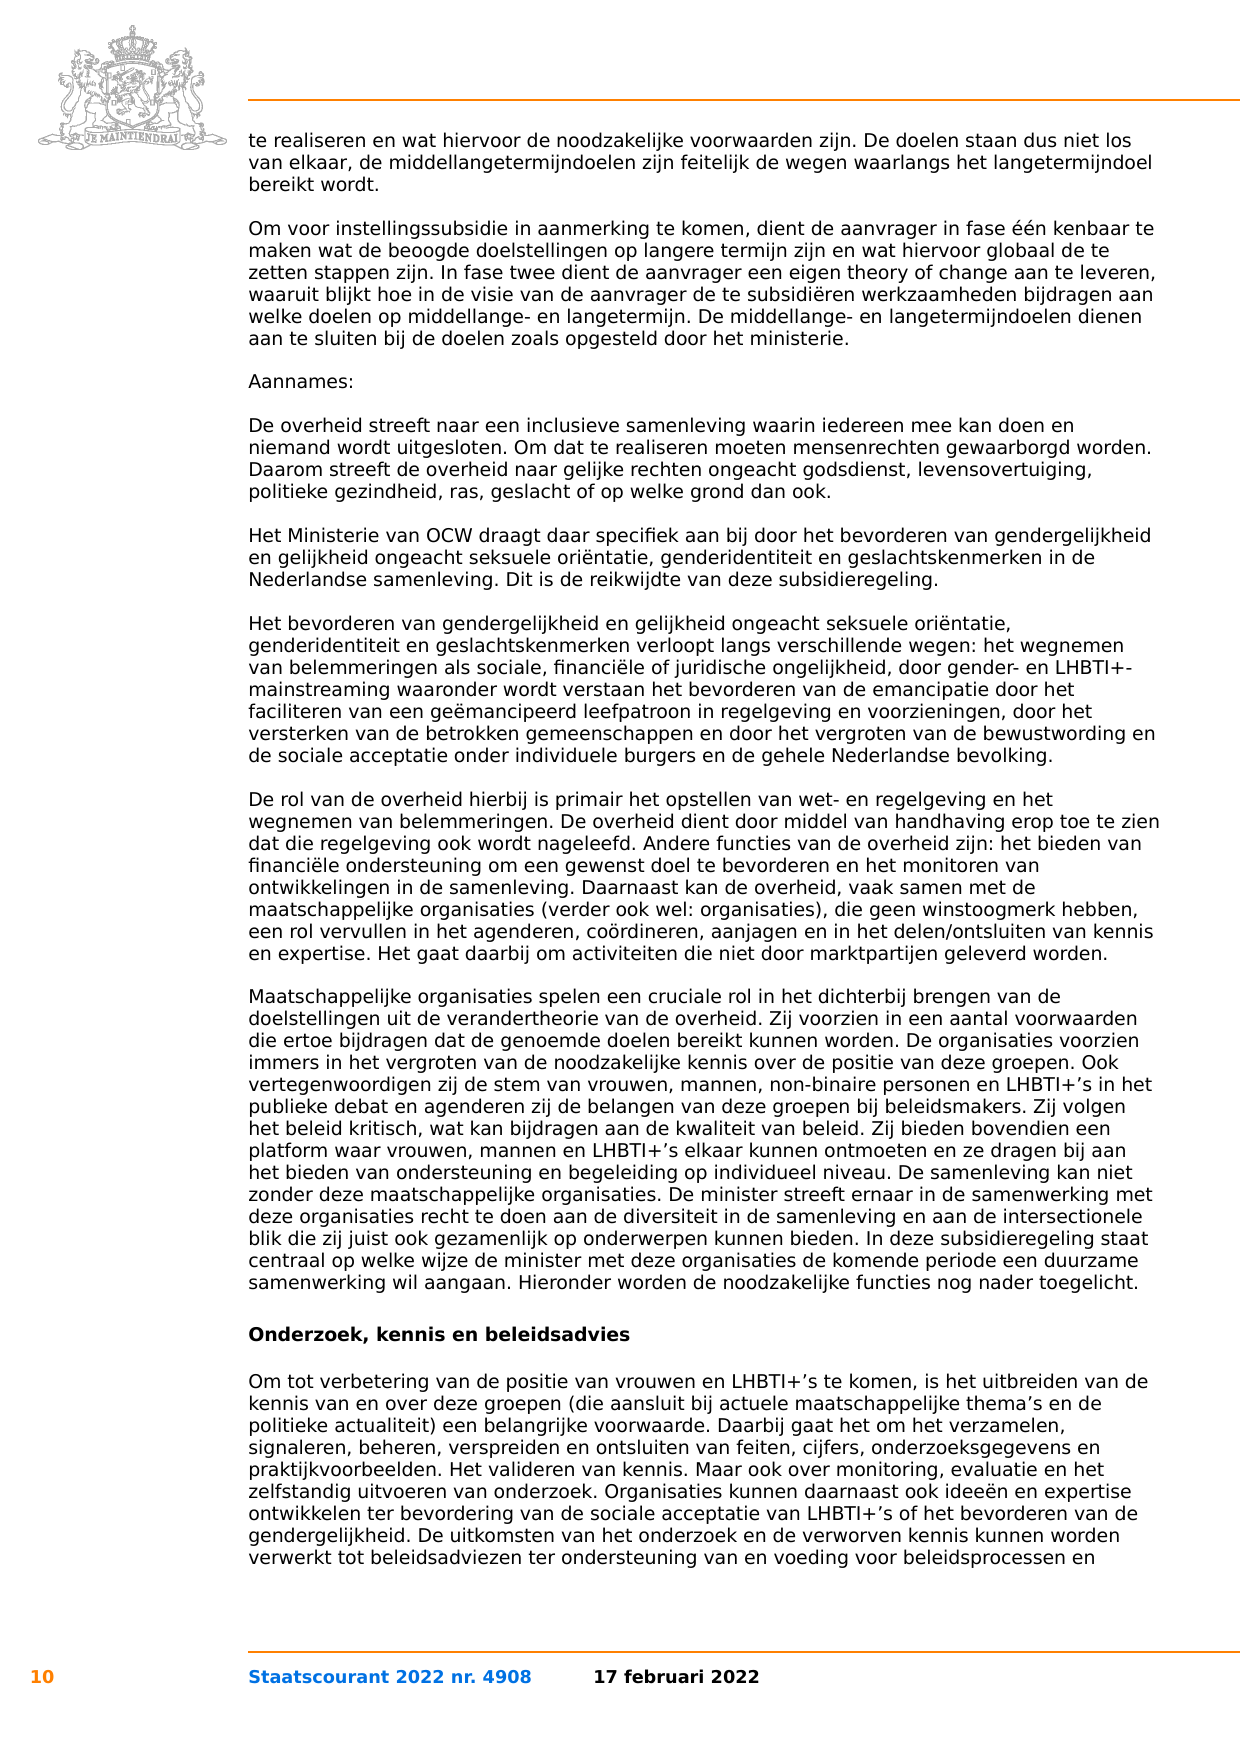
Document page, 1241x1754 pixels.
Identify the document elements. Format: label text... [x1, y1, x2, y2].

text De overheid streeft naar een inclusieve samenleving waarin iedereen mee kan doen en niemand wordt uitgesloten. Om dat te realiseren moeten mensenrechten gewaarborgd worden. Daarom streeft de overheid naar gelijke rechten ongeacht godsdienst, levensovertuiging, politieke gezindheid, ras, geslacht of op welke grond dan ook. [248, 415, 1163, 503]
text Om voor instellingssubsidie in aanmerking te komen, dient de aanvrager in fase één kenbaar te maken wat de beoogde doelstellingen op langere termijn zijn en wat hiervoor globaal de te zetten stappen zijn. In fase twee dient de aanvrager een eigen theory of change aan te leveren, waaruit blijkt hoe in de visie van de aanvrager de te subsidiëren werkzaamheden bijdragen aan welke doelen op middellange- en langetermijn. De middellange- en langetermijndoelen dienen aan te sluiten bij de doelen zoals opgesteld door het ministerie. [248, 218, 1163, 349]
text De rol van de overheid hierbij is primair het opstellen van wet- en regelgeving en het wegnemen van belemmeringen. De overheid dient door middel van handhaving erop toe te zien dat die regelgeving ook wordt nageleefd. Andere functies van de overheid zijn: het bieden van financiële ondersteuning om een gewenst doel te bevorderen en het monitoren van ontwikkelingen in de samenleving. Daarnaast kan de overheid, vaak samen met de maatschappelijke organisaties (verder ook wel: organisaties), die geen winstoogmerk hebben, een rol vervullen in het agenderen, coördineren, aanjagen en in het delen/ontsluiten van kennis en expertise. Het gaat daarbij om activiteiten die niet door marktpartijen geleverd worden. [248, 789, 1163, 964]
text Het bevorderen van gendergelijkheid en gelijkheid ongeacht seksuele oriëntatie, genderidentiteit en geslachtskenmerken verloopt langs verschillende wegen: het wegnemen van belemmeringen als sociale, financiële of juridische ongelijkheid, door gender- en LHBTI+-mainstreaming waaronder wordt verstaan het bevorderen van de emancipatie door het faciliteren van een geëmancipeerd leefpatroon in regelgeving en voorzieningen, door het versterken van de betrokken gemeenschappen en door het vergroten van de bewustwording en de sociale acceptatie onder individuele burgers en de gehele Nederlandse bevolking. [248, 613, 1163, 767]
text Om tot verbetering van de positie van vrouwen en LHBTI+’s te komen, is het uitbreiden van de kennis van en over deze groepen (die aansluit bij actuele maatschappelijke thema’s en de politieke actualiteit) een belangrijke voorwaarde. Daarbij gaat het om het verzamelen, signaleren, beheren, verspreiden en ontsluiten van feiten, cijfers, onderzoeksgegevens en praktijkvoorbeelden. Het valideren van kennis. Maar ook over monitoring, evaluatie en het zelfstandig uitvoeren van onderzoek. Organisaties kunnen daarnaast ook ideeën en expertise ontwikkelen ter bevordering van de sociale acceptatie van LHBTI+’s of het bevorderen van de gendergelijkheid. De uitkomsten van het onderzoek en de verworven kennis kunnen worden verwerkt tot beleidsadviezen ter ondersteuning van en voeding voor beleidsprocessen en [248, 1371, 1163, 1569]
picture [38, 25, 227, 150]
text te realiseren en wat hiervoor de noodzakelijke voorwaarden zijn. De doelen staan dus niet los van elkaar, de middellangetermijndoelen zijn feitelijk de wegen waarlangs het langetermijndoel bereikt wordt. [248, 130, 1163, 196]
subtitle Onderzoek, kennis en beleidsadvies [248, 1324, 1163, 1346]
text Aannames: [248, 371, 1163, 393]
text Maatschappelijke organisaties spelen een cruciale rol in het dichterbij brengen van de doelstellingen uit de verandertheorie van de overheid. Zij voorzien in een aantal voorwaarden die ertoe bijdragen dat de genoemde doelen bereikt kunnen worden. De organisaties voorzien immers in het vergroten van de noodzakelijke kennis over de positie van deze groepen. Ook vertegenwoordigen zij de stem van vrouwen, mannen, non-binaire personen en LHBTI+’s in het publieke debat en agenderen zij de belangen van deze groepen bij beleidsmakers. Zij volgen het beleid kritisch, wat kan bijdragen aan de kwaliteit van beleid. Zij bieden bovendien een platform waar vrouwen, mannen en LHBTI+’s elkaar kunnen ontmoeten en ze dragen bij aan het bieden van ondersteuning en begeleiding op individueel niveau. De samenleving kan niet zonder deze maatschappelijke organisaties. De minister streeft ernaar in de samenwerking met deze organisaties recht te doen aan de diversiteit in de samenleving en aan de intersectionele blik die zij juist ook gezamenlijk op onderwerpen kunnen bieden. In deze subsidieregeling staat centraal op welke wijze de minister met deze organisaties de komende periode een duurzame samenwerking wil aangaan. Hieronder worden de noodzakelijke functies nog nader toegelicht. [248, 986, 1163, 1294]
text Het Ministerie van OCW draagt daar specifiek aan bij door het bevorderen van gendergelijkheid en gelijkheid ongeacht seksuele oriëntatie, genderidentiteit en geslachtskenmerken in de Nederlandse samenleving. Dit is de reikwijdte van deze subsidieregeling. [248, 525, 1163, 591]
